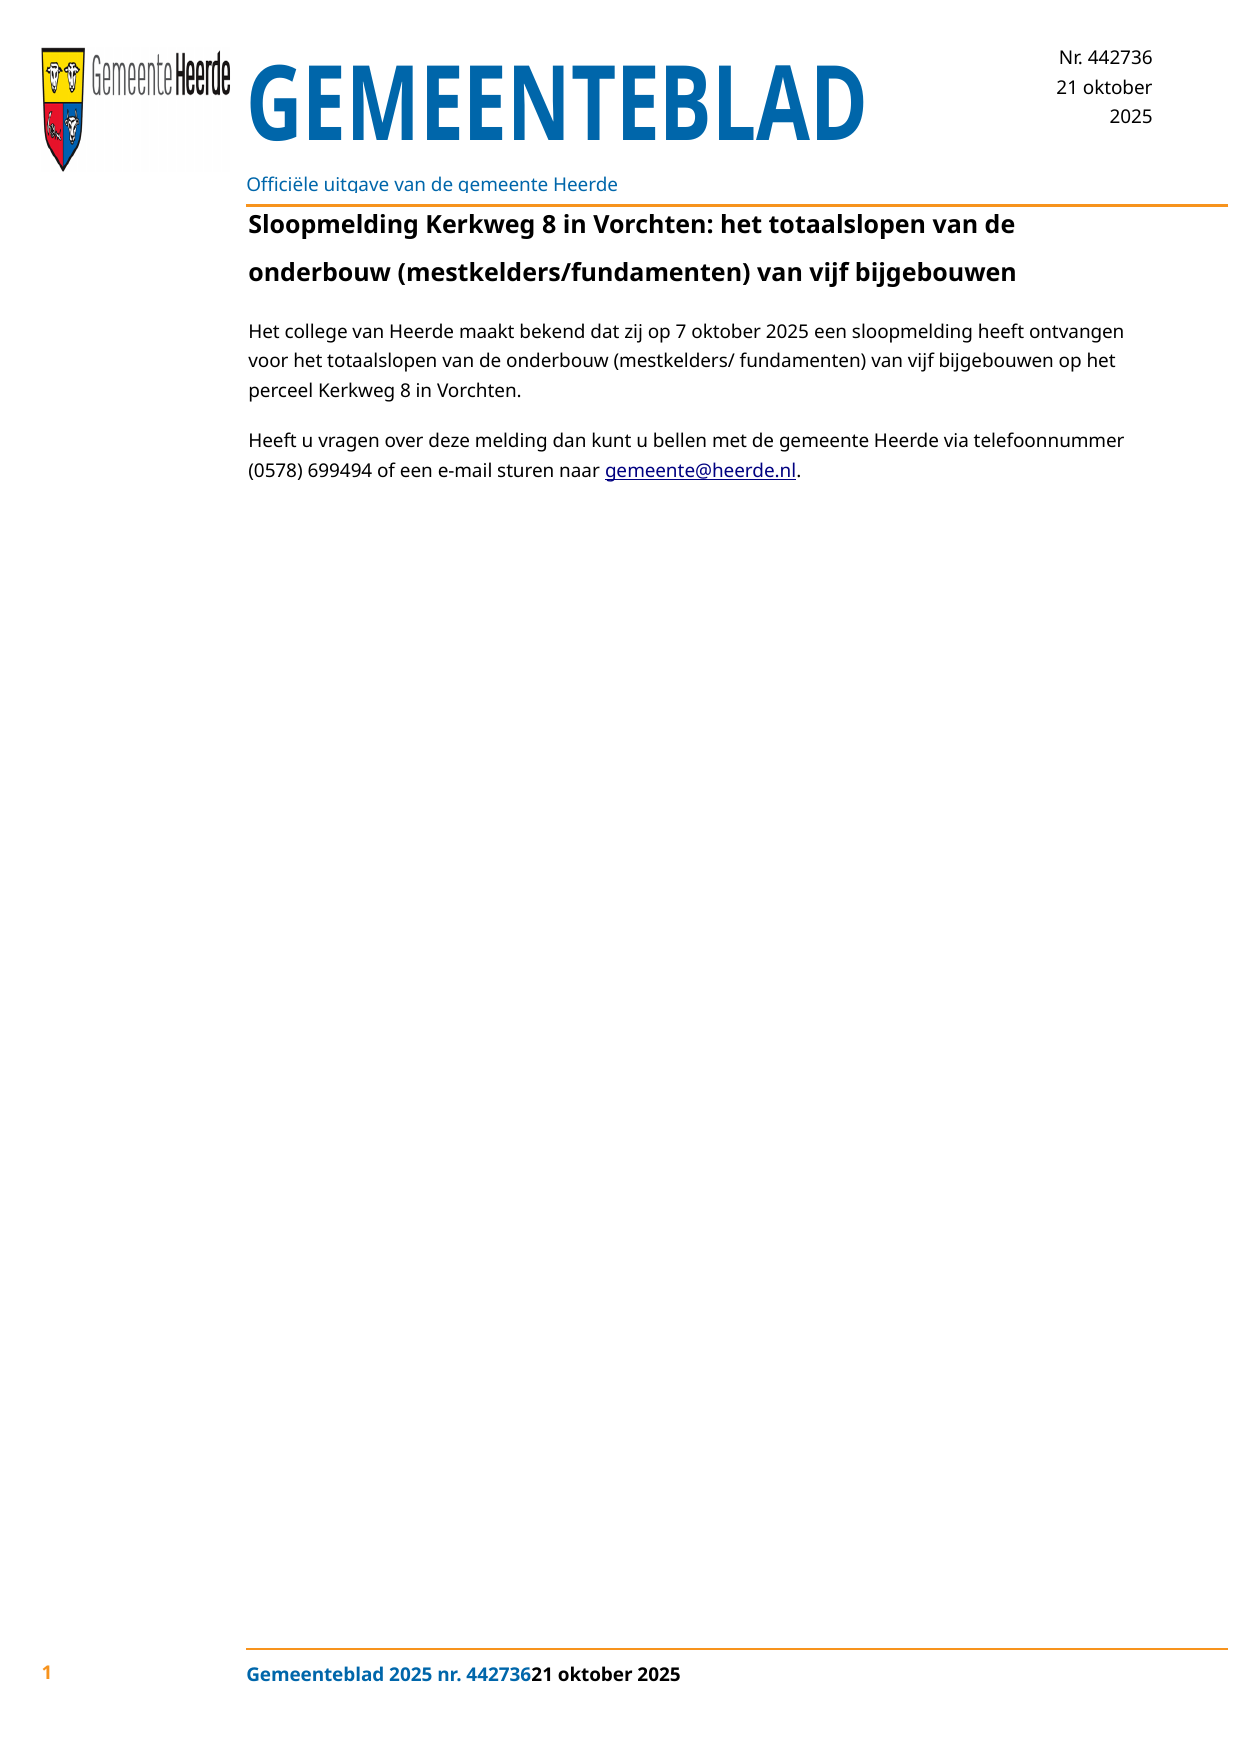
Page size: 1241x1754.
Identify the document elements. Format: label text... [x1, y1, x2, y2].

text Het college van Heerde maakt bekend dat zij op 7 oktober 2025 een sloopmelding heeft ontvangen voor het totaalslopen van de onderbouw (mestkelders/ fundamenten) van vijf bijgebouwen op het perceel Kerkweg 8 in Vorchten. [248, 318, 1152, 403]
text Heeft u vragen over deze melding dan kunt u bellen met de gemeente Heerde via telefoonnummer (0578) 699494 of een e-mail sturen naar gemeente@heerde.nl. [248, 427, 1152, 483]
text Sloopmelding Kerkweg 8 in Vorchten: het totaalslopen van de onderbouw (mestkelders/fundamenten) van vijf bijgebouwen [248, 207, 1152, 288]
picture [41, 47, 231, 172]
